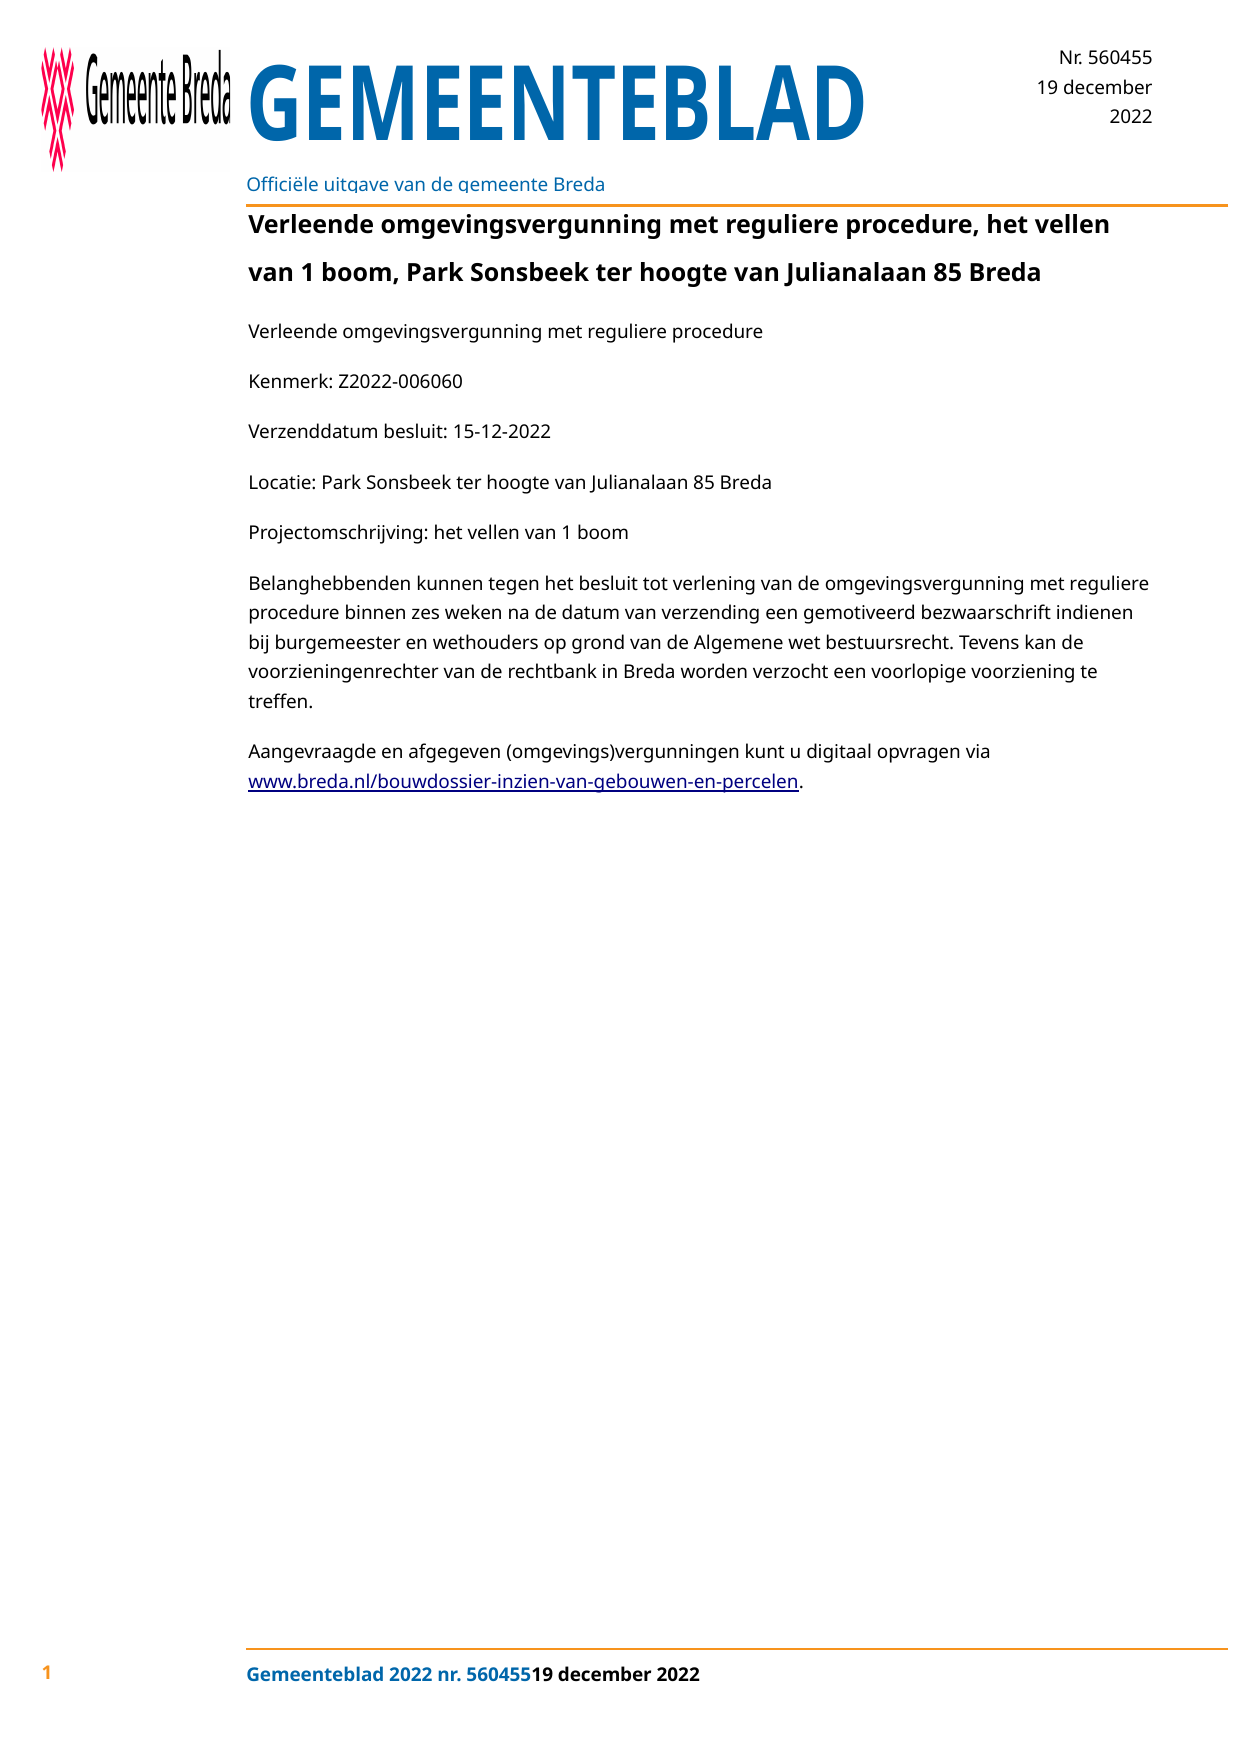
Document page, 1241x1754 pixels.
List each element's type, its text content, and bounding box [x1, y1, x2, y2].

text Verzenddatum besluit: 15-12-2022 [248, 419, 1152, 444]
text Verleende omgevingsvergunning met reguliere procedure [248, 318, 1152, 344]
text Verleende omgevingsvergunning met reguliere procedure, het vellen van 1 boom, Park Sonsbeek ter hoogte van Julianalaan 85 Breda [248, 207, 1152, 288]
text Locatie: Park Sonsbeek ter hoogte van Julianalaan 85 Breda [248, 469, 1152, 495]
text Belanghebbenden kunnen tegen het besluit tot verlening van de omgevingsvergunning met reguliere procedure binnen zes weken na de datum van verzending een gemotiveerd bezwaarschrift indienen bij burgemeester en wethouders op grond van de Algemene wet bestuursrecht. Tevens kan de voorzieningenrechter van de rechtbank in Breda worden verzocht een voorlopige voorziening te treffen. [248, 570, 1152, 714]
picture [41, 47, 231, 172]
text Kenmerk: Z2022-006060 [248, 368, 1152, 394]
text Aangevraagde en afgegeven (omgevings)vergunningen kunt u digitaal opvragen via www.breda.nl/bouwdossier-inzien-van-gebouwen-en-percelen. [248, 739, 1152, 794]
text Projectomschrijving: het vellen van 1 boom [248, 519, 1152, 545]
